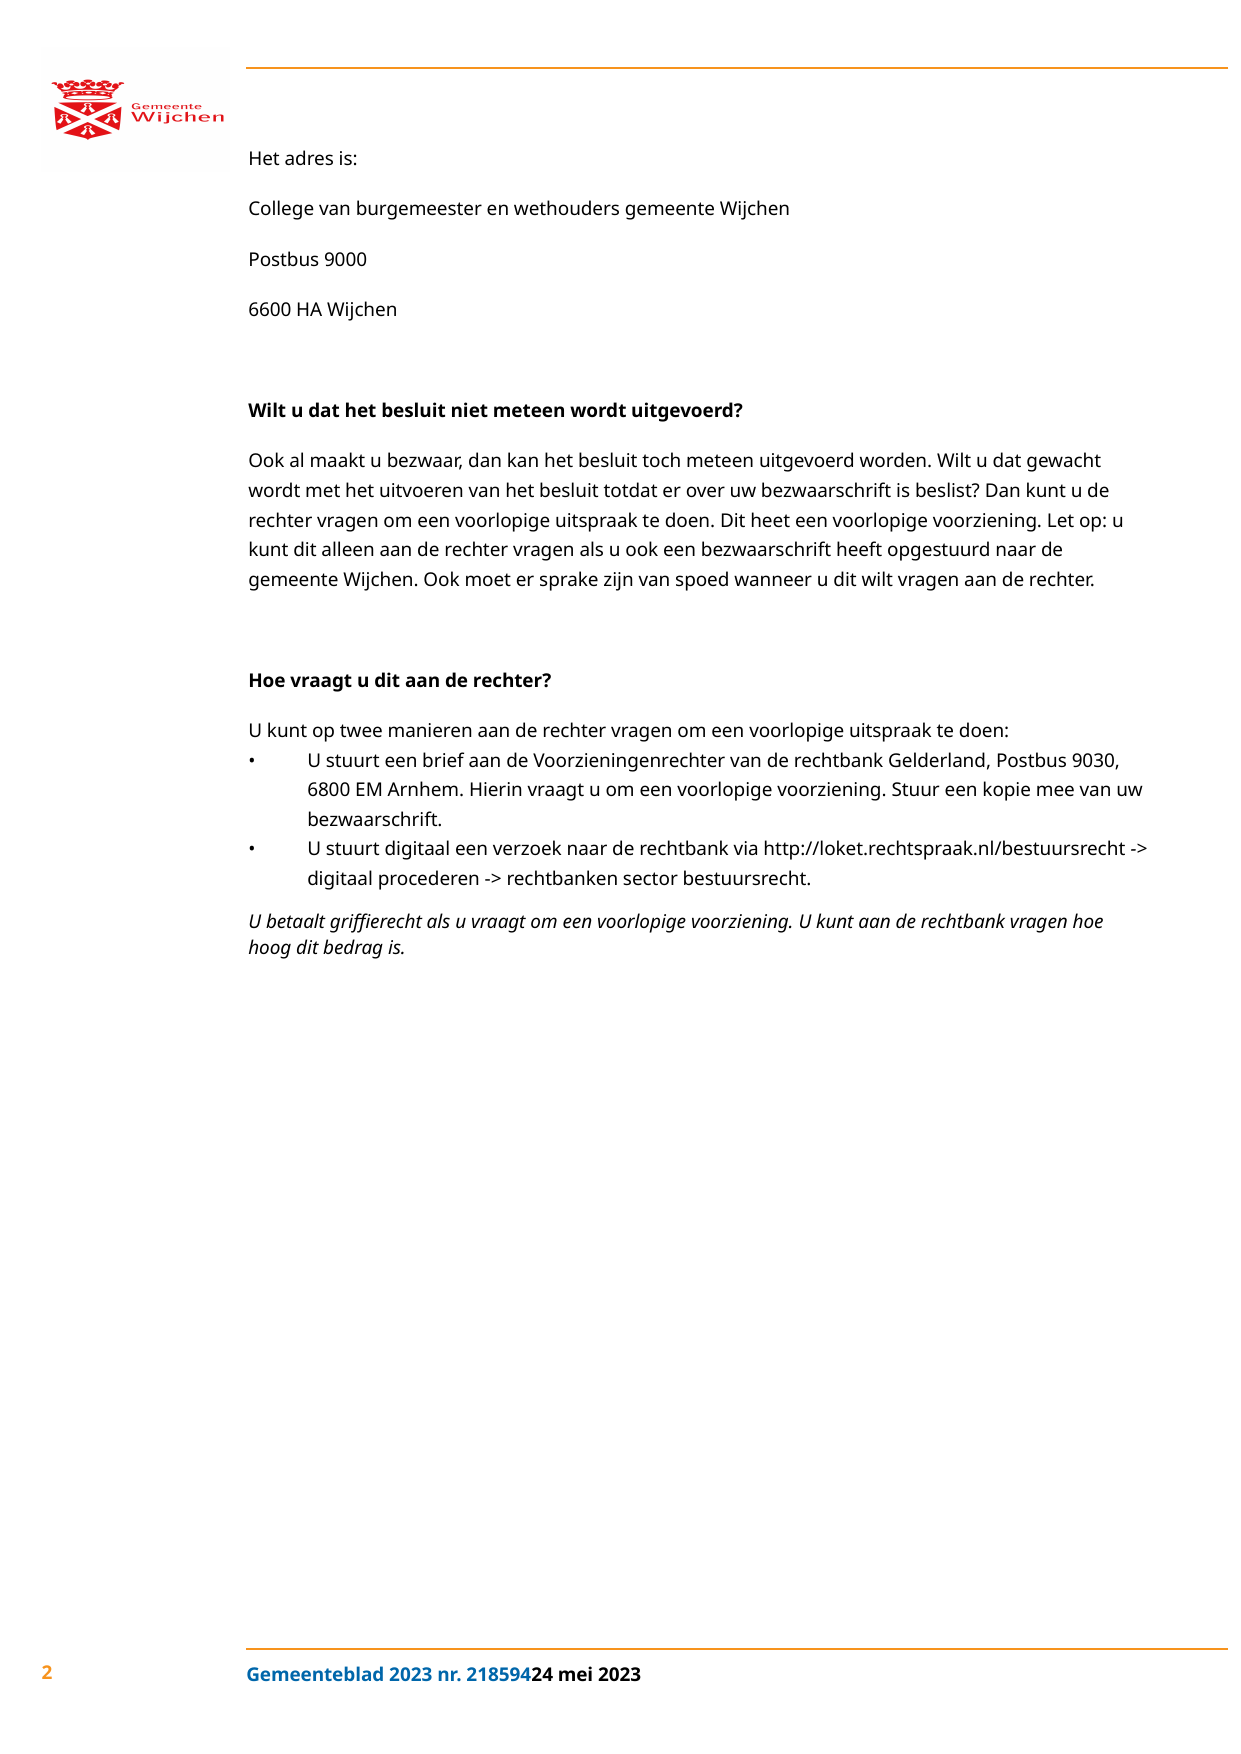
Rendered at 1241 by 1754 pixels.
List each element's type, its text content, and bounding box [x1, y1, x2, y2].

list U stuurt een brief aan de Voorzieningenrechter van de rechtbank Gelderland, Postbus 9030, 6800 EM Arnhem. Hierin vraagt u om een voorlopige voorziening. Stuur een kopie mee van uw bezwaarschrift. [248, 747, 1152, 832]
text College van burgemeester en wethouders gemeente Wijchen [248, 196, 1152, 221]
text Wilt u dat het besluit niet meteen wordt uitgevoerd? [248, 397, 1152, 423]
text Hoe vraagt u dit aan de rechter? [248, 667, 1152, 693]
list U stuurt digitaal een verzoek naar de rechtbank via http://loket.rechtspraak.nl/bestuursrecht -> digitaal procederen -> rechtbanken sector bestuursrecht. [248, 836, 1152, 891]
text Ook al maakt u bezwaar, dan kan het besluit toch meteen uitgevoerd worden. Wilt u dat gewacht wordt met het uitvoeren van het besluit totdat er over uw bezwaarschrift is beslist? Dan kunt u de rechter vragen om een voorlopige uitspraak te doen. Dit heet een voorlopige voorziening. Let op: u kunt dit alleen aan de rechter vragen als u ook een bezwaarschrift heeft opgestuurd naar de gemeente Wijchen. Ook moet er sprake zijn van spoed wanneer u dit wilt vragen aan de rechter. [248, 448, 1152, 592]
text U betaalt griffierecht als u vraagt om een voorlopige voorziening. U kunt aan de rechtbank vragen hoe hoog dit bedrag is. [248, 908, 1152, 960]
text Postbus 9000 [248, 246, 1152, 272]
text 6600 HA Wijchen [248, 296, 1152, 322]
text Het adres is: [248, 145, 1152, 171]
picture [41, 47, 231, 172]
text U kunt op twee manieren aan de rechter vragen om een voorlopige uitspraak te doen: [248, 717, 1152, 743]
